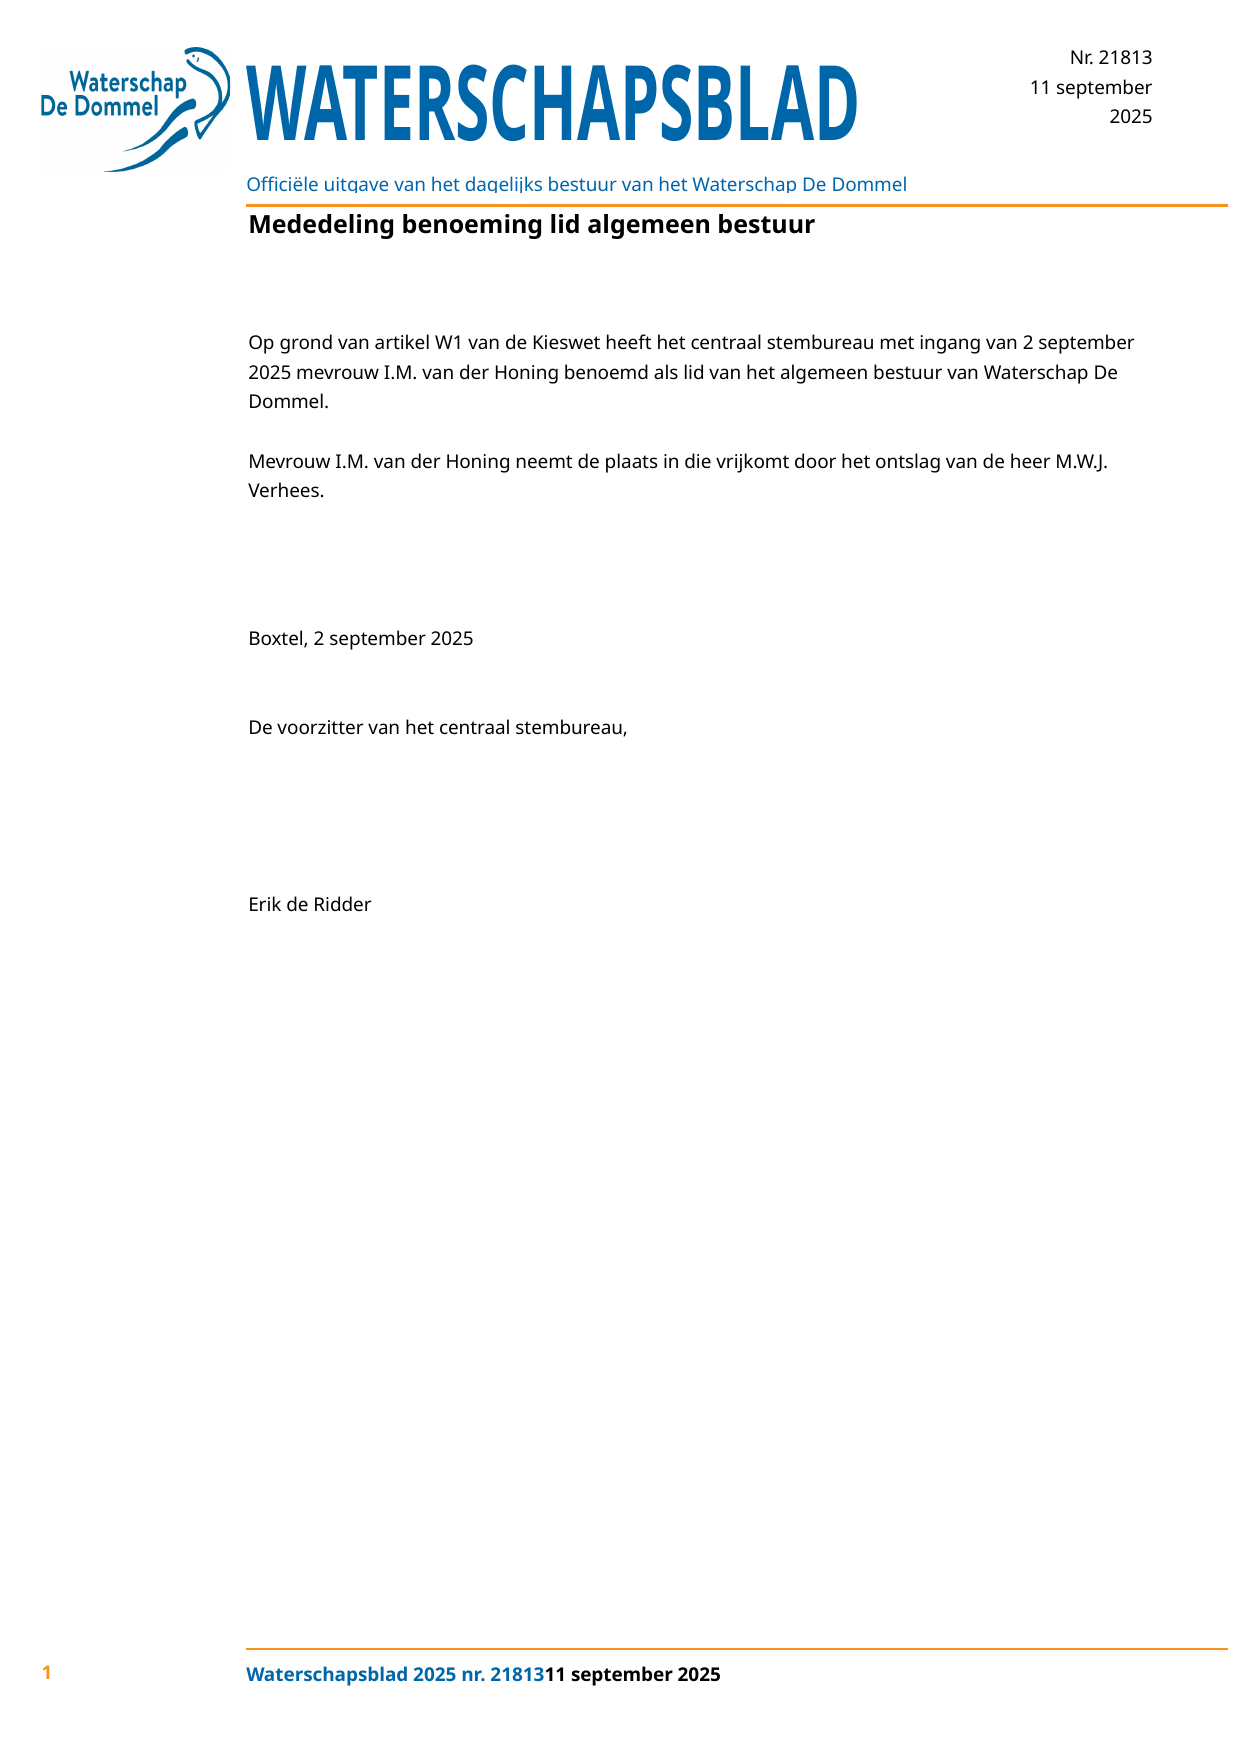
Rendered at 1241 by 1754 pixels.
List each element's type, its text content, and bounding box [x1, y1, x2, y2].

picture [204, 47, 231, 76]
text Op grond van artikel W1 van de Kieswet heeft het centraal stembureau met ingang van 2 september 2025 mevrouw I.M. van der Honing benoemd als lid van het algemeen bestuur van Waterschap De Dommel. [248, 329, 1152, 414]
text De voorzitter van het centraal stembureau, [248, 714, 1152, 740]
text Erik de Ridder [248, 892, 1152, 917]
picture [45, 99, 51, 111]
picture [198, 118, 210, 131]
text Mevrouw I.M. van der Honing neemt de plaats in die vrijkomt door het ontslag van de heer M.W.J. Verhees. [248, 448, 1152, 503]
picture [41, 47, 231, 172]
text Mededeling benoeming lid algemeen bestuur [248, 207, 1152, 241]
text Boxtel, 2 september 2025 [248, 625, 1152, 651]
